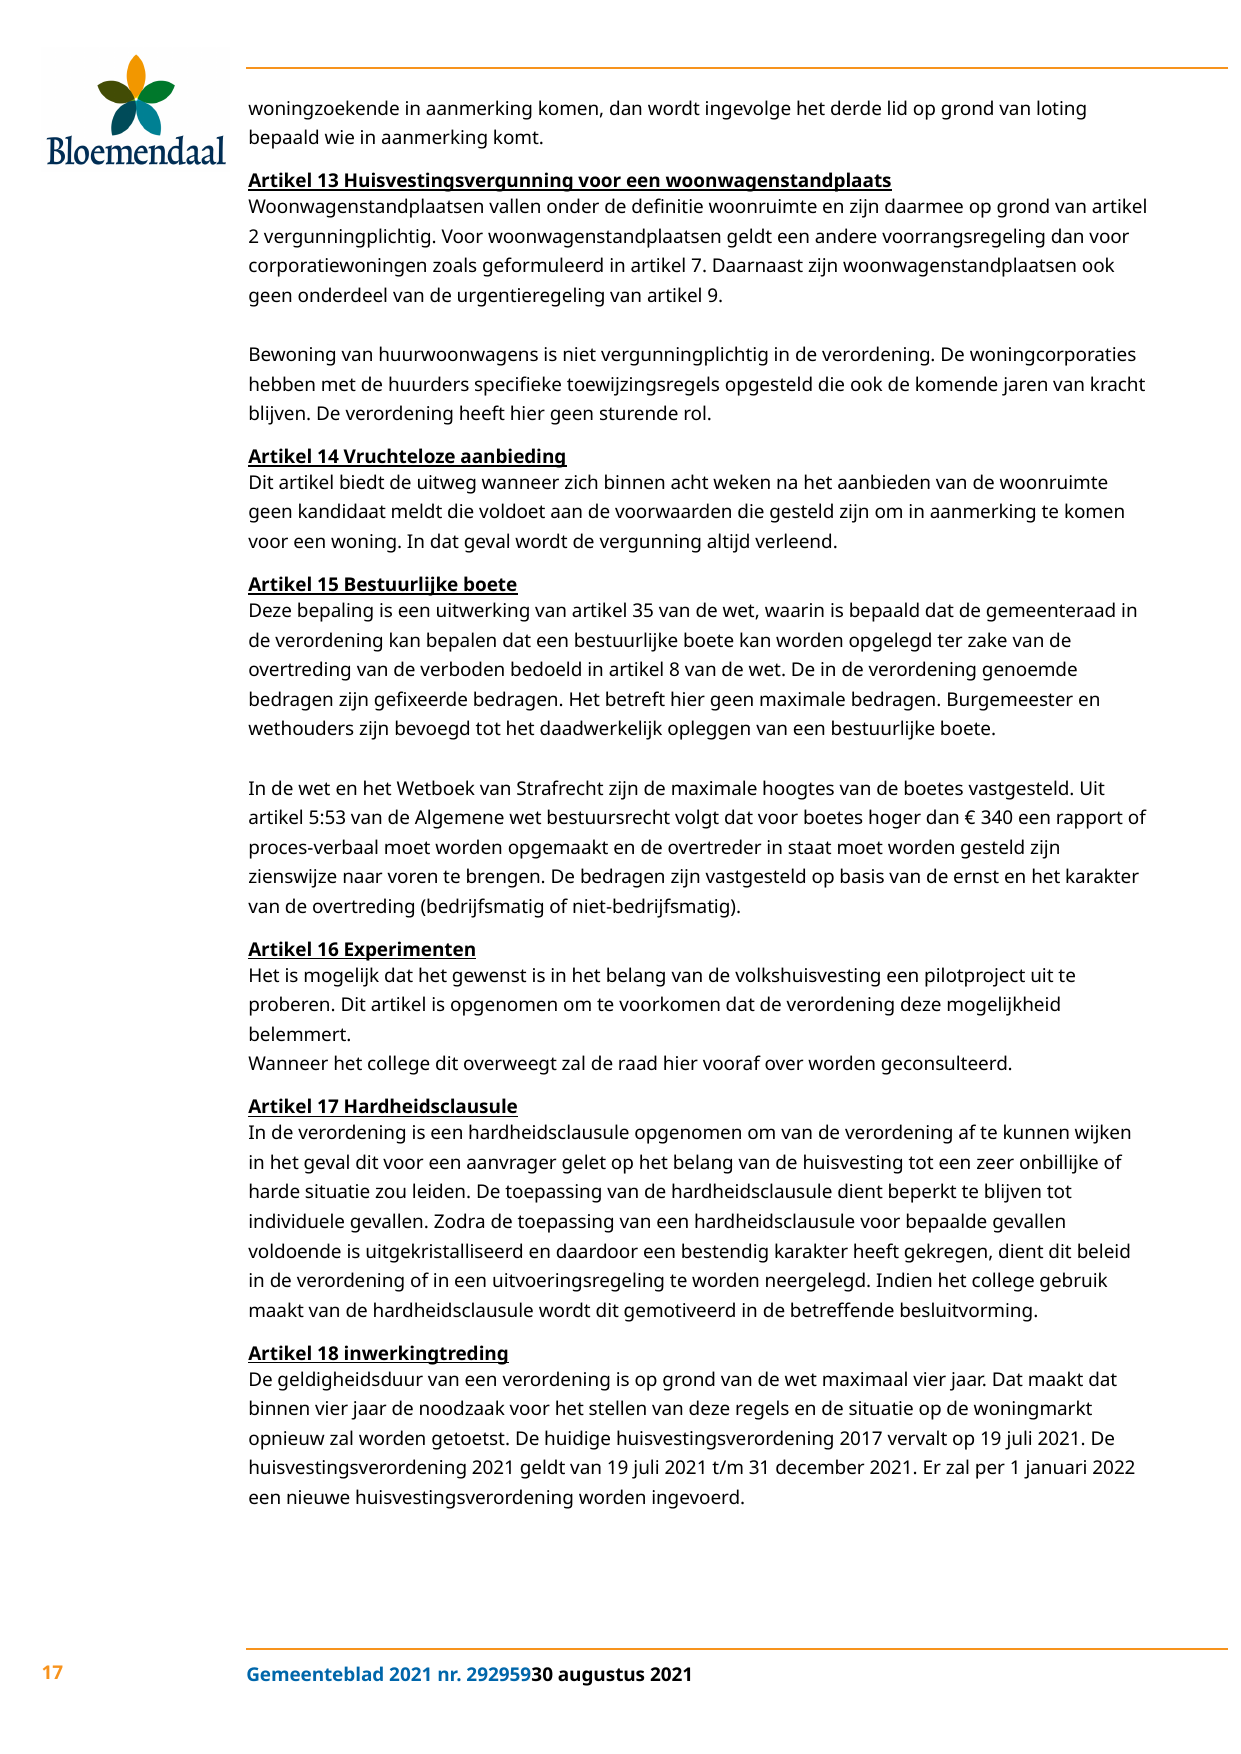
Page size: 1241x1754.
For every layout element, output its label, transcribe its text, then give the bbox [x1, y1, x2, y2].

text Het is mogelijk dat het gewenst is in het belang van de volkshuisvesting een pilotproject uit te proberen. Dit artikel is opgenomen om te voorkomen dat de verordening deze mogelijkheid belemmert. [248, 962, 1152, 1047]
text Artikel 15 Bestuurlijke boete [248, 571, 1152, 597]
text woningzoekende in aanmerking komen, dan wordt ingevolge het derde lid op grond van loting bepaald wie in aanmerking komt. [248, 95, 1152, 150]
text Artikel 18 inwerkingtreding [248, 1340, 1152, 1366]
picture [41, 47, 231, 172]
text Wanneer het college dit overweegt zal de raad hier vooraf over worden geconsulteerd. [248, 1051, 1152, 1076]
text De geldigheidsduur van een verordening is op grond van de wet maximaal vier jaar. Dat maakt dat binnen vier jaar de noodzaak voor het stellen van deze regels en de situatie op de woningmarkt opnieuw zal worden getoetst. De huidige huisvestingsverordening 2017 vervalt op 19 juli 2021. De huisvestingsverordening 2021 geldt van 19 juli 2021 t/m 31 december 2021. Er zal per 1 januari 2022 een nieuwe huisvestingsverordening worden ingevoerd. [248, 1366, 1152, 1510]
text Artikel 17 Hardheidsclausule [248, 1094, 1152, 1119]
text In de verordening is een hardheidsclausule opgenomen om van de verordening af te kunnen wijken in het geval dit voor een aanvrager gelet op het belang van de huisvesting tot een zeer onbillijke of harde situatie zou leiden. De toepassing van de hardheidsclausule dient beperkt te blijven tot individuele gevallen. Zodra de toepassing van een hardheidsclausule voor bepaalde gevallen voldoende is uitgekristalliseerd en daardoor een bestendig karakter heeft gekregen, dient dit beleid in de verordening of in een uitvoeringsregeling te worden neergelegd. Indien het college gebruik maakt van de hardheidsclausule wordt dit gemotiveerd in de betreffende besluitvorming. [248, 1119, 1152, 1323]
text Bewoning van huurwoonwagens is niet vergunningplichtig in de verordening. De woningcorporaties hebben met de huurders specifieke toewijzingsregels opgesteld die ook de komende jaren van kracht blijven. De verordening heeft hier geen sturende rol. [248, 341, 1152, 426]
text Deze bepaling is een uitwerking van artikel 35 van de wet, waarin is bepaald dat de gemeenteraad in de verordening kan bepalen dat een bestuurlijke boete kan worden opgelegd ter zake van de overtreding van de verboden bedoeld in artikel 8 van de wet. De in de verordening genoemde bedragen zijn gefixeerde bedragen. Het betreft hier geen maximale bedragen. Burgemeester en wethouders zijn bevoegd tot het daadwerkelijk opleggen van een bestuurlijke boete. [248, 597, 1152, 741]
text Dit artikel biedt de uitweg wanneer zich binnen acht weken na het aanbieden van de woonruimte geen kandidaat meldt die voldoet aan de voorwaarden die gesteld zijn om in aanmerking te komen voor een woning. In dat geval wordt de vergunning altijd verleend. [248, 469, 1152, 554]
text In de wet en het Wetboek van Strafrecht zijn de maximale hoogtes van de boetes vastgesteld. Uit artikel 5:53 van de Algemene wet bestuursrecht volgt dat voor boetes hoger dan € 340 een rapport of proces-verbaal moet worden opgemaakt en de overtreder in staat moet worden gesteld zijn zienswijze naar voren te brengen. De bedragen zijn vastgesteld op basis van de ernst en het karakter van de overtreding (bedrijfsmatig of niet-bedrijfsmatig). [248, 775, 1152, 919]
text Artikel 14 Vruchteloze aanbieding [248, 443, 1152, 469]
text Woonwagenstandplaatsen vallen onder de definitie woonruimte en zijn daarmee op grond van artikel 2 vergunningplichtig. Voor woonwagenstandplaatsen geldt een andere voorrangsregeling dan voor corporatiewoningen zoals geformuleerd in artikel 7. Daarnaast zijn woonwagenstandplaatsen ook geen onderdeel van de urgentieregeling van artikel 9. [248, 193, 1152, 308]
text Artikel 13 Huisvestingsvergunning voor een woonwagenstandplaats [248, 167, 1152, 193]
text Artikel 16 Experimenten [248, 936, 1152, 962]
